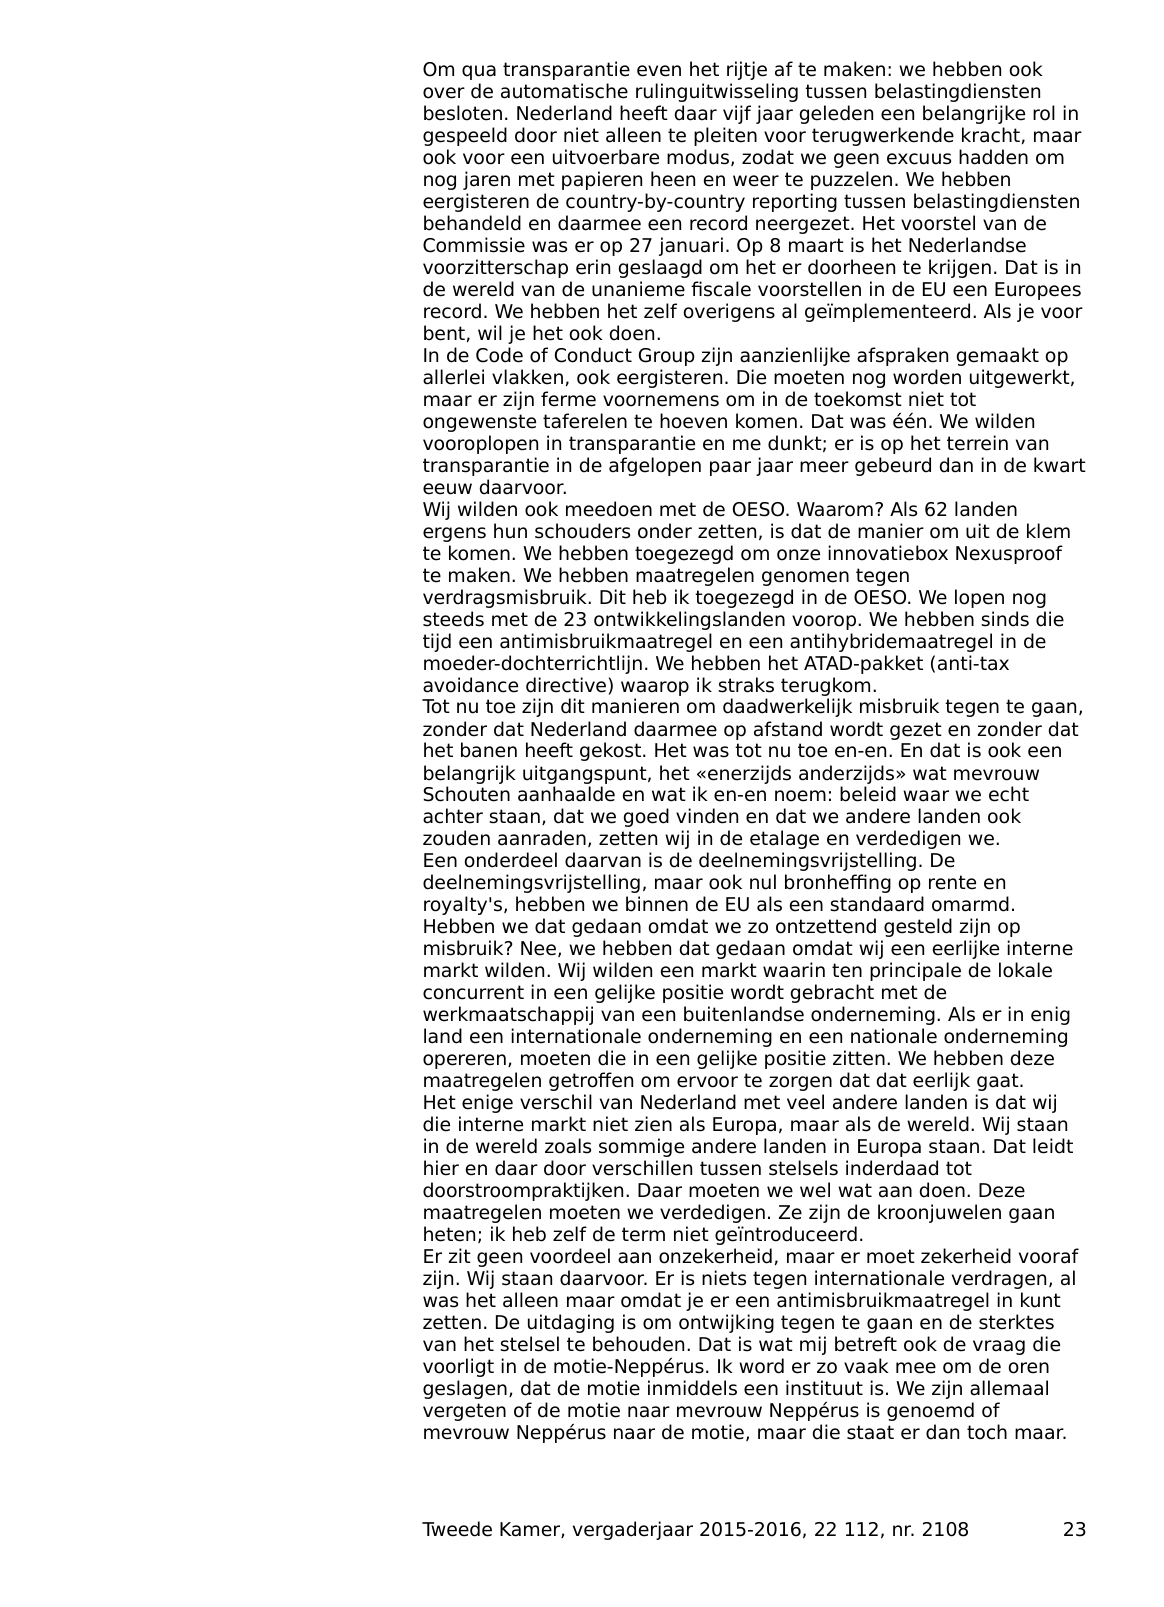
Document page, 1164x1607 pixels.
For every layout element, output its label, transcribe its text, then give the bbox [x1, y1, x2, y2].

text In de Code of Conduct Group zijn aanzienlijke afspraken gemaakt op allerlei vlakken, ook eergisteren. Die moeten nog worden uitgewerkt, maar er zijn ferme voornemens om in de toekomst niet tot ongewenste taferelen te hoeven komen. Dat was één. We wilden vooroplopen in transparantie en me dunkt; er is op het terrein van transparantie in de afgelopen paar jaar meer gebeurd dan in de kwart eeuw daarvoor. [422, 345, 1087, 499]
text Er zit geen voordeel aan onzekerheid, maar er moet zekerheid vooraf zijn. Wij staan daarvoor. Er is niets tegen internationale verdragen, al was het alleen maar omdat je er een antimisbruikmaatregel in kunt zetten. De uitdaging is om ontwijking tegen te gaan en de sterktes van het stelsel te behouden. Dat is wat mij betreft ook de vraag die voorligt in de motie-Neppérus. Ik word er zo vaak mee om de oren geslagen, dat de motie inmiddels een instituut is. We zijn allemaal vergeten of de motie naar mevrouw Neppérus is genoemd of mevrouw Neppérus naar de motie, maar die staat er dan toch maar. [422, 1246, 1087, 1444]
text Wij wilden ook meedoen met de OESO. Waarom? Als 62 landen ergens hun schouders onder zetten, is dat de manier om uit de klem te komen. We hebben toegezegd om onze innovatiebox Nexusproof te maken. We hebben maatregelen genomen tegen verdragsmisbruik. Dit heb ik toegezegd in de OESO. We lopen nog steeds met de 23 ontwikkelingslanden voorop. We hebben sinds die tijd een antimisbruikmaatregel en een antihybridemaatregel in de moeder-dochterrichtlijn. We hebben het ATAD-pakket (anti-tax avoidance directive) waarop ik straks terugkom. [422, 499, 1087, 696]
text Het enige verschil van Nederland met veel andere landen is dat wij die interne markt niet zien als Europa, maar als de wereld. Wij staan in de wereld zoals sommige andere landen in Europa staan. Dat leidt hier en daar door verschillen tussen stelsels inderdaad tot doorstroompraktijken. Daar moeten we wel wat aan doen. Deze maatregelen moeten we verdedigen. Ze zijn de kroonjuwelen gaan heten; ik heb zelf de term niet geïntroduceerd. [422, 1092, 1087, 1246]
text Om qua transparantie even het rijtje af te maken: we hebben ook over de automatische rulinguitwisseling tussen belastingdiensten besloten. Nederland heeft daar vijf jaar geleden een belangrijke rol in gespeeld door niet alleen te pleiten voor terugwerkende kracht, maar ook voor een uitvoerbare modus, zodat we geen excuus hadden om nog jaren met papieren heen en weer te puzzelen. We hebben eergisteren de country-by-country reporting tussen belastingdiensten behandeld en daarmee een record neergezet. Het voorstel van de Commissie was er op 27 januari. Op 8 maart is het Nederlandse voorzitterschap erin geslaagd om het er doorheen te krijgen. Dat is in de wereld van de unanieme fiscale voorstellen in de EU een Europees record. We hebben het zelf overigens al geïmplementeerd. Als je voor bent, wil je het ook doen. [422, 59, 1087, 345]
text Tot nu toe zijn dit manieren om daadwerkelijk misbruik tegen te gaan, zonder dat Nederland daarmee op afstand wordt gezet en zonder dat het banen heeft gekost. Het was tot nu toe en-en. En dat is ook een belangrijk uitgangspunt, het «enerzijds anderzijds» wat mevrouw Schouten aanhaalde en wat ik en-en noem: beleid waar we echt achter staan, dat we goed vinden en dat we andere landen ook zouden aanraden, zetten wij in de etalage en verdedigen we. [422, 696, 1087, 850]
text Een onderdeel daarvan is de deelnemingsvrijstelling. De deelnemingsvrijstelling, maar ook nul bronheffing op rente en royalty's, hebben we binnen de EU als een standaard omarmd. Hebben we dat gedaan omdat we zo ontzettend gesteld zijn op misbruik? Nee, we hebben dat gedaan omdat wij een eerlijke interne markt wilden. Wij wilden een markt waarin ten principale de lokale concurrent in een gelijke positie wordt gebracht met de werkmaatschappij van een buitenlandse onderneming. Als er in enig land een internationale onderneming en een nationale onderneming opereren, moeten die in een gelijke positie zitten. We hebben deze maatregelen getroffen om ervoor te zorgen dat dat eerlijk gaat. [422, 850, 1087, 1092]
